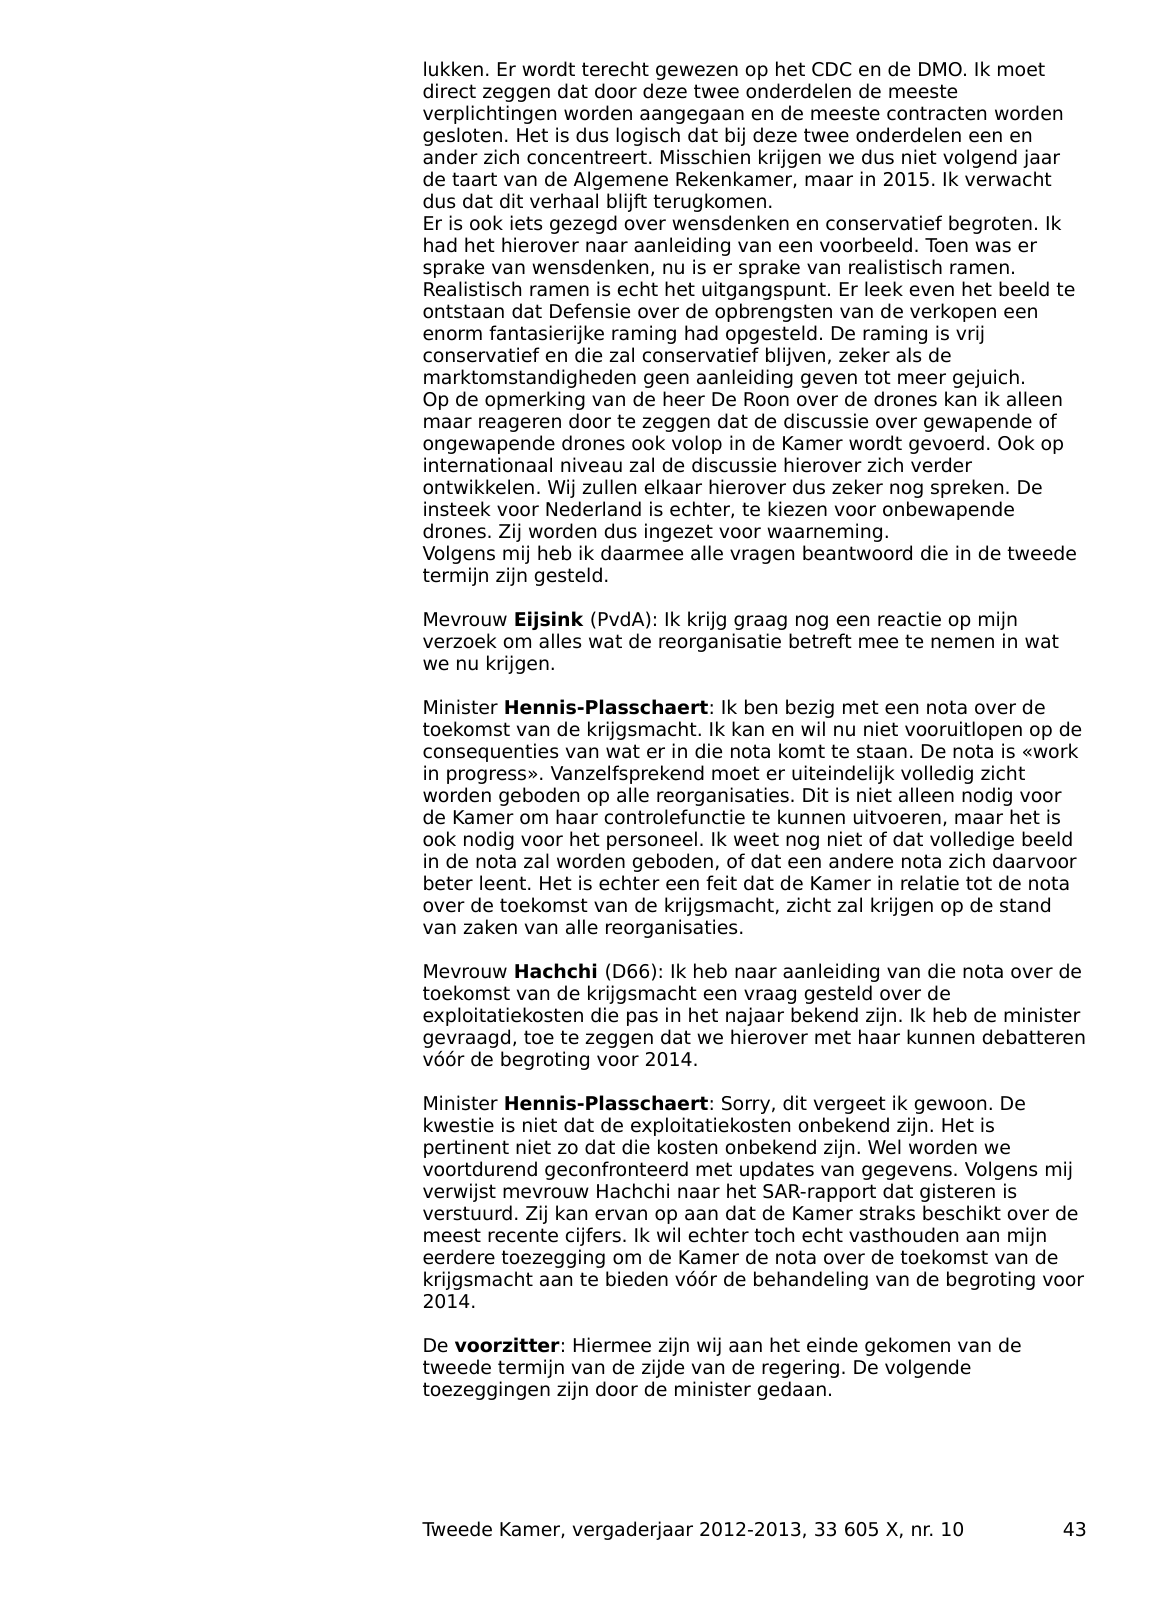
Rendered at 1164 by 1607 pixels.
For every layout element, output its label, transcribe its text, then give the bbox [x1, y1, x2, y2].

text lukken. Er wordt terecht gewezen op het CDC en de DMO. Ik moet direct zeggen dat door deze twee onderdelen de meeste verplichtingen worden aangegaan en de meeste contracten worden gesloten. Het is dus logisch dat bij deze twee onderdelen een en ander zich concentreert. Misschien krijgen we dus niet volgend jaar de taart van de Algemene Rekenkamer, maar in 2015. Ik verwacht dus dat dit verhaal blijft terugkomen. [422, 59, 1087, 213]
text Mevrouw Eijsink (PvdA): Ik krijg graag nog een reactie op mijn verzoek om alles wat de reorganisatie betreft mee te nemen in wat we nu krijgen. [422, 609, 1087, 675]
text De voorzitter: Hiermee zijn wij aan het einde gekomen van de tweede termijn van de zijde van de regering. De volgende toezeggingen zijn door de minister gedaan. [422, 1335, 1087, 1401]
text Volgens mij heb ik daarmee alle vragen beantwoord die in de tweede termijn zijn gesteld. [422, 543, 1087, 587]
text Minister Hennis-Plasschaert: Ik ben bezig met een nota over de toekomst van de krijgsmacht. Ik kan en wil nu niet vooruitlopen op de consequenties van wat er in die nota komt te staan. De nota is «work in progress». Vanzelfsprekend moet er uiteindelijk volledig zicht worden geboden op alle reorganisaties. Dit is niet alleen nodig voor de Kamer om haar controlefunctie te kunnen uitvoeren, maar het is ook nodig voor het personeel. Ik weet nog niet of dat volledige beeld in de nota zal worden geboden, of dat een andere nota zich daarvoor beter leent. Het is echter een feit dat de Kamer in relatie tot de nota over de toekomst van de krijgsmacht, zicht zal krijgen op de stand van zaken van alle reorganisaties. [422, 697, 1087, 939]
text Er is ook iets gezegd over wensdenken en conservatief begroten. Ik had het hierover naar aanleiding van een voorbeeld. Toen was er sprake van wensdenken, nu is er sprake van realistisch ramen. Realistisch ramen is echt het uitgangspunt. Er leek even het beeld te ontstaan dat Defensie over de opbrengsten van de verkopen een enorm fantasierijke raming had opgesteld. De raming is vrij conservatief en die zal conservatief blijven, zeker als de marktomstandigheden geen aanleiding geven tot meer gejuich. [422, 213, 1087, 389]
text Mevrouw Hachchi (D66): Ik heb naar aanleiding van die nota over de toekomst van de krijgsmacht een vraag gesteld over de exploitatiekosten die pas in het najaar bekend zijn. Ik heb de minister gevraagd, toe te zeggen dat we hierover met haar kunnen debatteren vóór de begroting voor 2014. [422, 961, 1087, 1071]
text Op de opmerking van de heer De Roon over de drones kan ik alleen maar reageren door te zeggen dat de discussie over gewapende of ongewapende drones ook volop in de Kamer wordt gevoerd. Ook op internationaal niveau zal de discussie hierover zich verder ontwikkelen. Wij zullen elkaar hierover dus zeker nog spreken. De insteek voor Nederland is echter, te kiezen voor onbewapende drones. Zij worden dus ingezet voor waarneming. [422, 389, 1087, 543]
text Minister Hennis-Plasschaert: Sorry, dit vergeet ik gewoon. De kwestie is niet dat de exploitatiekosten onbekend zijn. Het is pertinent niet zo dat die kosten onbekend zijn. Wel worden we voortdurend geconfronteerd met updates van gegevens. Volgens mij verwijst mevrouw Hachchi naar het SAR-rapport dat gisteren is verstuurd. Zij kan ervan op aan dat de Kamer straks beschikt over de meest recente cijfers. Ik wil echter toch echt vasthouden aan mijn eerdere toezegging om de Kamer de nota over de toekomst van de krijgsmacht aan te bieden vóór de behandeling van de begroting voor 2014. [422, 1093, 1087, 1313]
